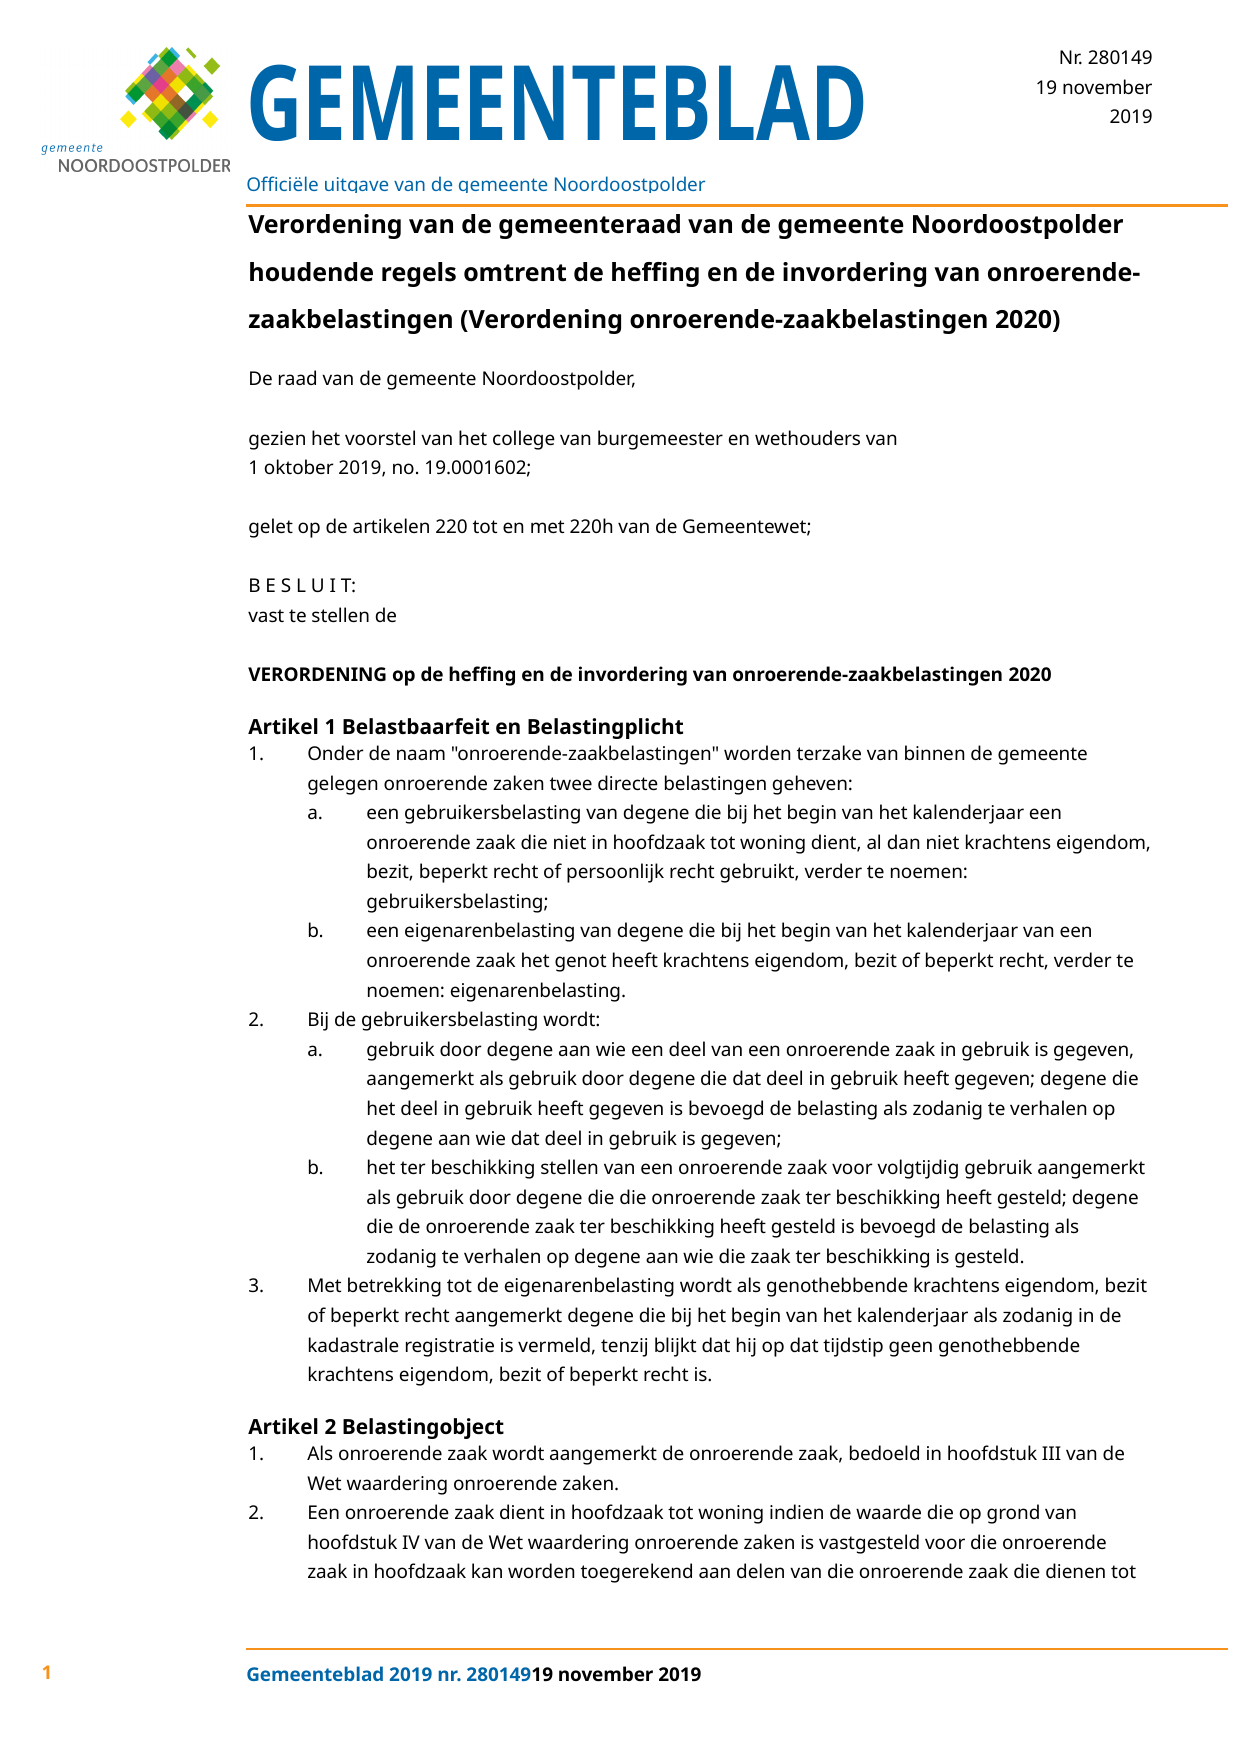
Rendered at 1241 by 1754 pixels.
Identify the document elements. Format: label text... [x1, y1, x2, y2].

list een gebruikersbelasting van degene die bij het begin van het kalenderjaar een onroerende zaak die niet in hoofdzaak tot woning dient, al dan niet krachtens eigendom, bezit, beperkt recht of persoonlijk recht gebruikt, verder te noemen: gebruikersbelasting; [307, 799, 1152, 914]
list gebruik door degene aan wie een deel van een onroerende zaak in gebruik is gegeven, aangemerkt als gebruik door degene die dat deel in gebruik heeft gegeven; degene die het deel in gebruik heeft gegeven is bevoegd de belasting als zodanig te verhalen op degene aan wie dat deel in gebruik is gegeven; [307, 1036, 1152, 1151]
list het ter beschikking stellen van een onroerende zaak voor volgtijdig gebruik aangemerkt als gebruik door degene die die onroerende zaak ter beschikking heeft gesteld; degene die de onroerende zaak ter beschikking heeft gesteld is bevoegd de belasting als zodanig te verhalen op degene aan wie die zaak ter beschikking is gesteld. [307, 1154, 1152, 1269]
text vast te stellen de [248, 602, 1152, 628]
text De raad van de gemeente Noordoostpolder, [248, 366, 1152, 391]
text gelet op de artikelen 220 tot en met 220h van de Gemeentewet; [248, 513, 1152, 539]
text Artikel 2 Belastingobject [248, 1412, 1152, 1440]
text 1 oktober 2019, no. 19.0001602; [248, 454, 1152, 480]
list Onder de naam "onroerende-zaakbelastingen" worden terzake van binnen de gemeente gelegen onroerende zaken twee directe belastingen geheven: [248, 740, 1152, 796]
text gezien het voorstel van het college van burgemeester en wethouders van [248, 425, 1152, 450]
list Bij de gebruikersbelasting wordt: [248, 1006, 1152, 1032]
text Verordening van de gemeenteraad van de gemeente Noordoostpolder houdende regels omtrent de heffing en de invordering van onroerende-zaakbelastingen (Verordening onroerende-zaakbelastingen 2020) [248, 207, 1152, 336]
text VERORDENING op de heffing en de invordering van onroerende-zaakbelastingen 2020 [248, 661, 1152, 687]
list Met betrekking tot de eigenarenbelasting wordt als genothebbende krachtens eigendom, bezit of beperkt recht aangemerkt degene die bij het begin van het kalenderjaar als zodanig in de kadastrale registratie is vermeld, tenzij blijkt dat hij op dat tijdstip geen genothebbende krachtens eigendom, bezit of beperkt recht is. [248, 1273, 1152, 1387]
picture [41, 47, 231, 172]
text B E S L U I T: [248, 573, 1152, 598]
list Als onroerende zaak wordt aangemerkt de onroerende zaak, bedoeld in hoofdstuk III van de Wet waardering onroerende zaken. [248, 1440, 1152, 1496]
text Artikel 1 Belastbaarfeit en Belastingplicht [248, 712, 1152, 740]
list een eigenarenbelasting van degene die bij het begin van het kalenderjaar van een onroerende zaak het genot heeft krachtens eigendom, bezit of beperkt recht, verder te noemen: eigenarenbelasting. [307, 918, 1152, 1003]
list Een onroerende zaak dient in hoofdzaak tot woning indien de waarde die op grond van hoofdstuk IV van de Wet waardering onroerende zaken is vastgesteld voor die onroerende zaak in hoofdzaak kan worden toegerekend aan delen van die onroerende zaak die dienen tot [248, 1499, 1152, 1584]
